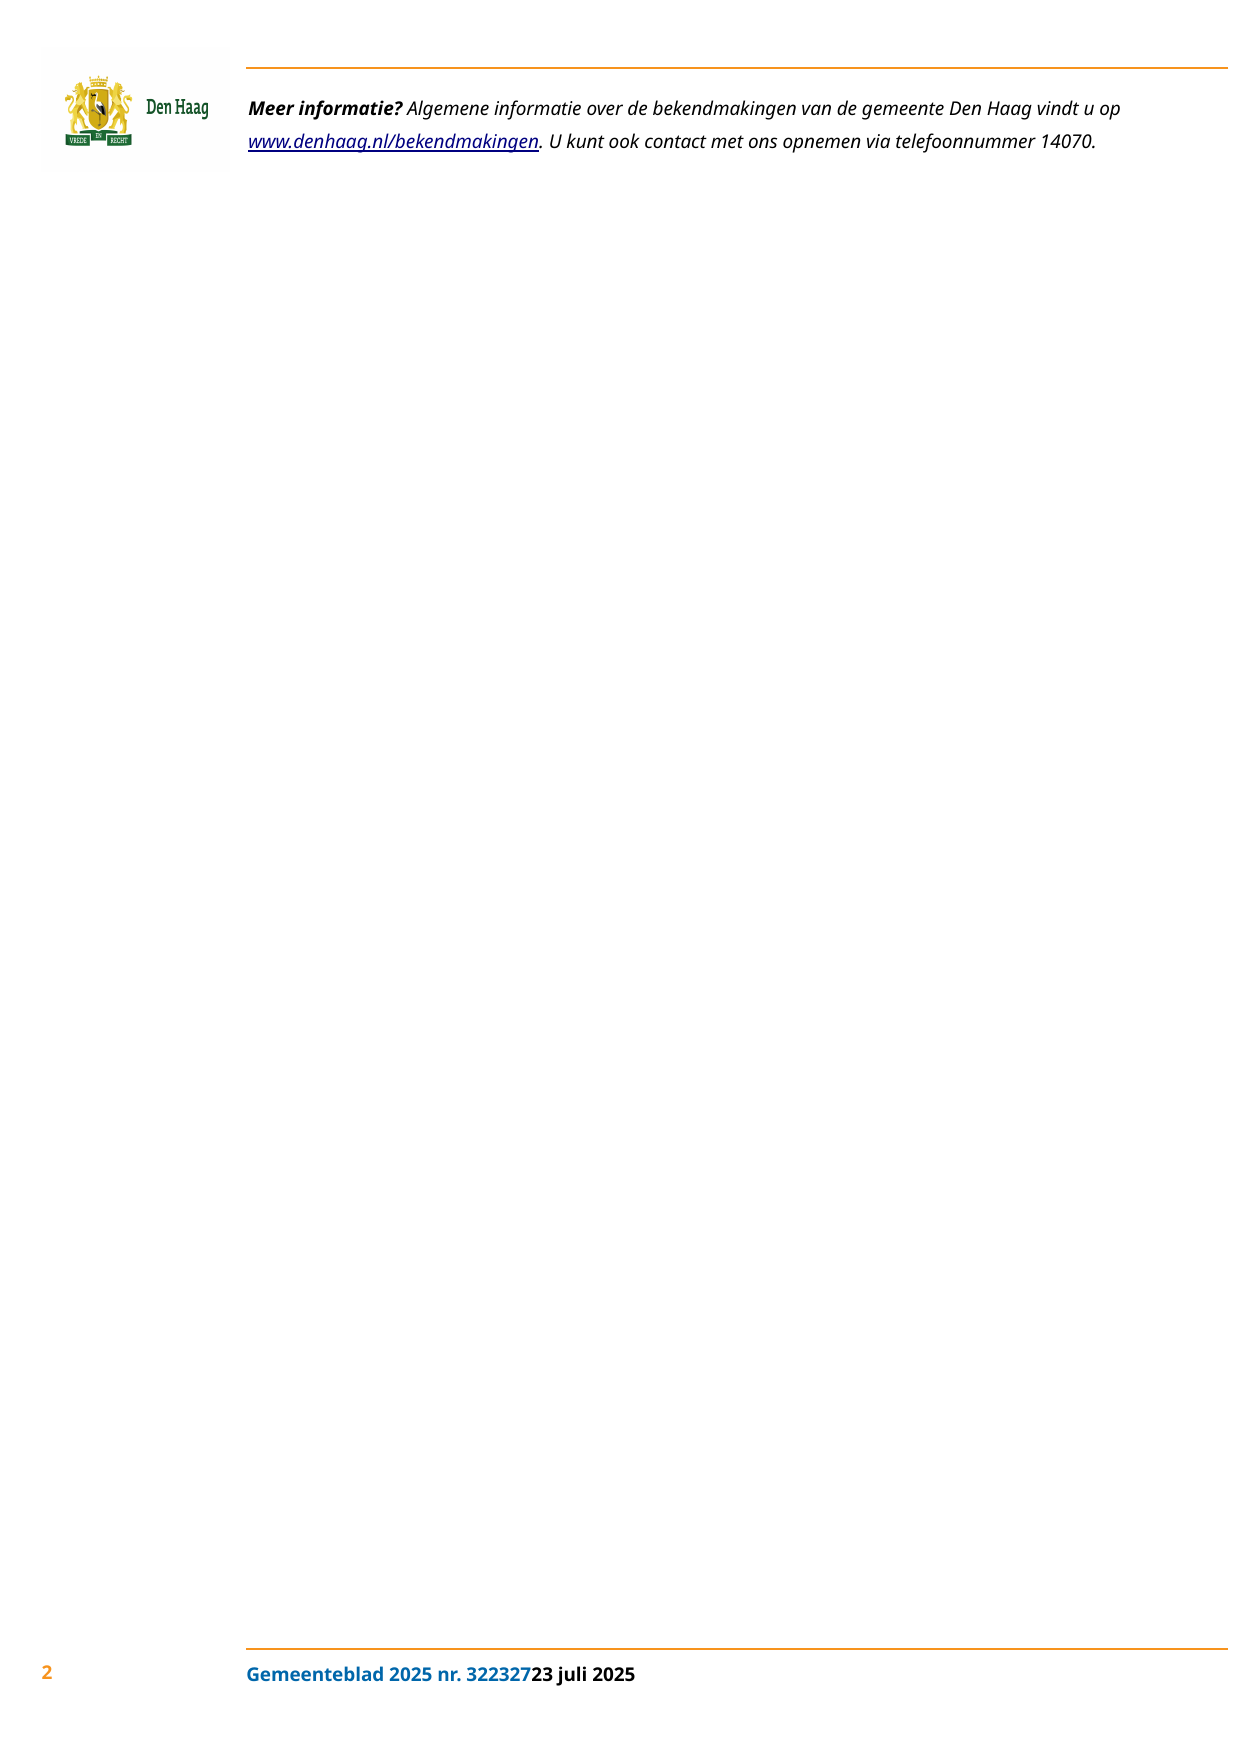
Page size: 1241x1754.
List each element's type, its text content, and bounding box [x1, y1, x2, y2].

picture [41, 47, 231, 172]
text Meer informatie? Algemene informatie over de bekendmakingen van de gemeente Den Haag vindt u op www.denhaag.nl/bekendmakingen. U kunt ook contact met ons opnemen via telefoonnummer 14070. [248, 95, 1152, 154]
